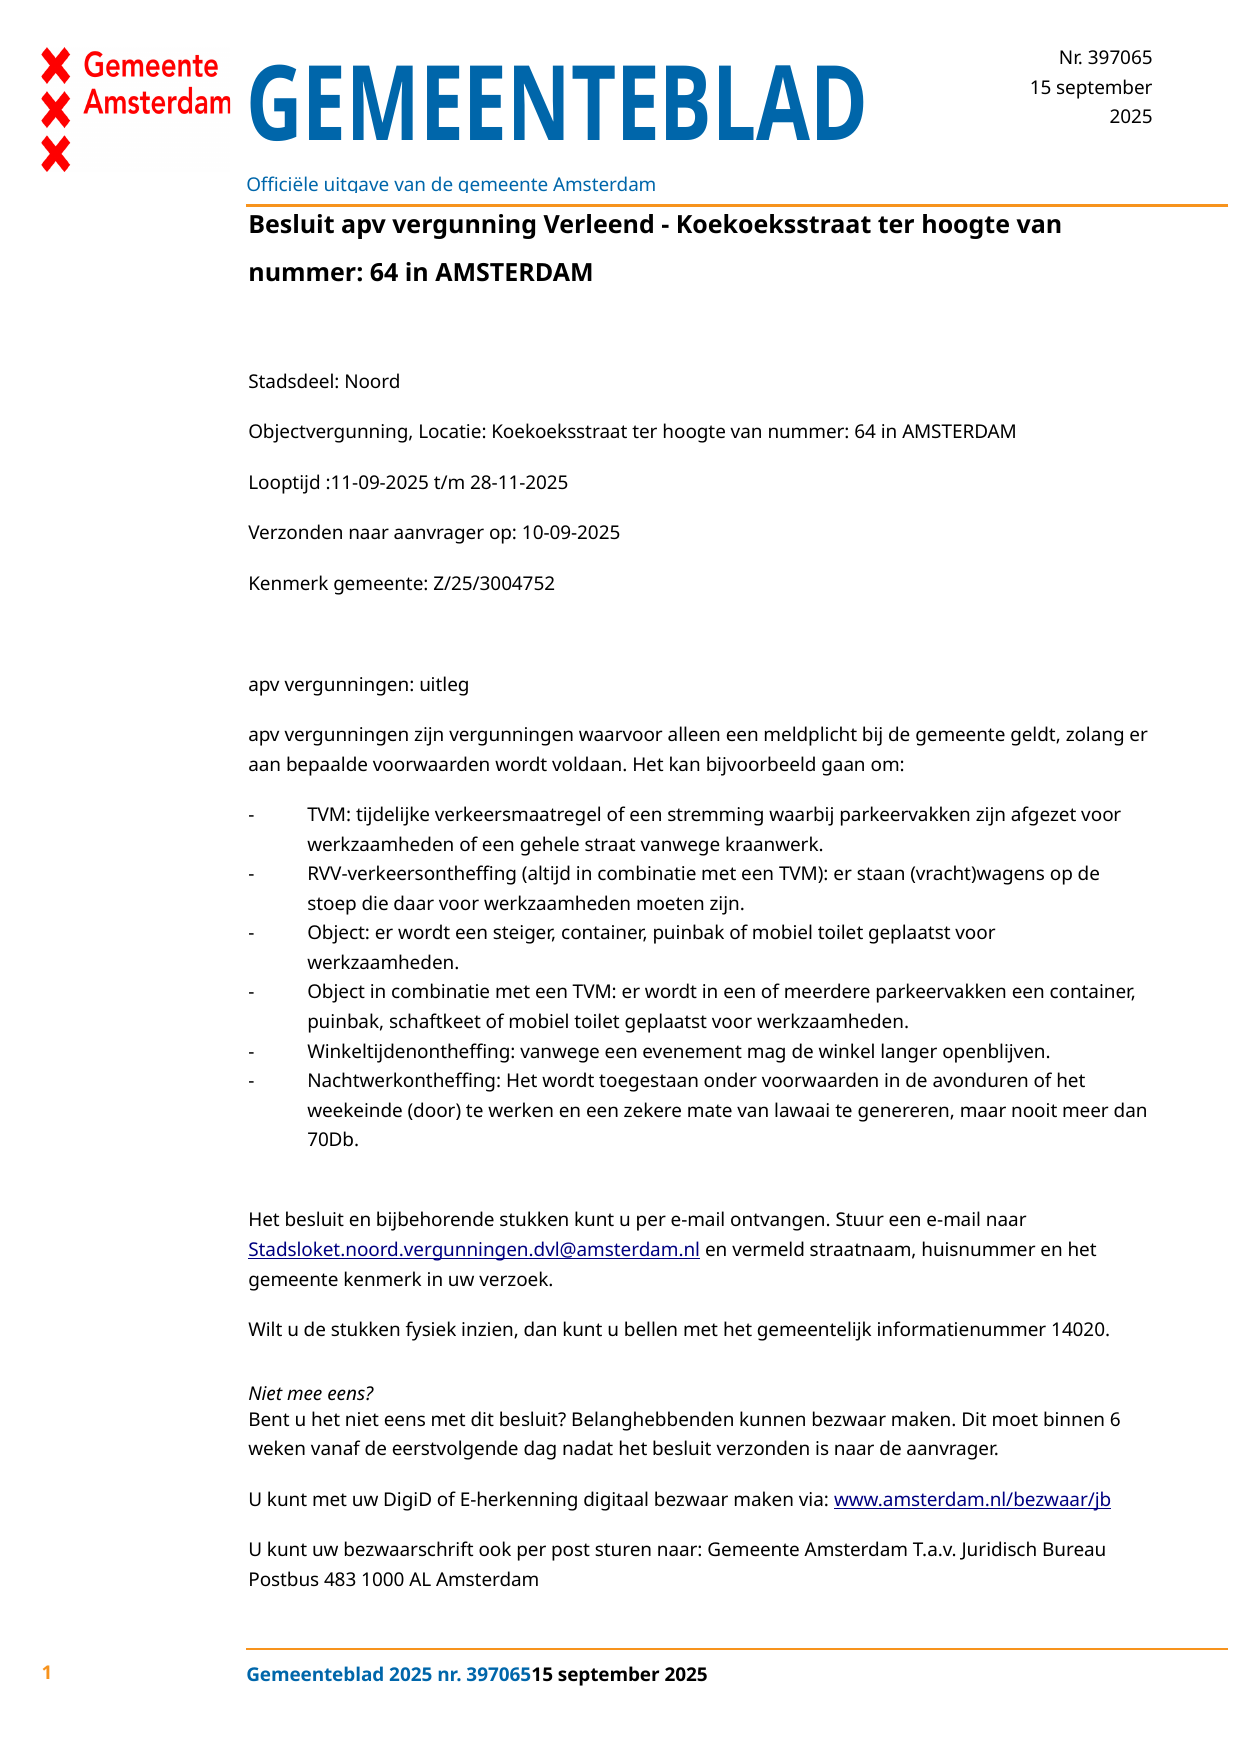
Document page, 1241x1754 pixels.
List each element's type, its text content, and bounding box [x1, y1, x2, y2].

list RVV-verkeersontheffing (altijd in combinatie met een TVM): er staan (vracht)wagens op de stoep die daar voor werkzaamheden moeten zijn. [248, 860, 1152, 916]
list TVM: tijdelijke verkeersmaatregel of een stremming waarbij parkeervakken zijn afgezet voor werkzaamheden of een gehele straat vanwege kraanwerk. [248, 801, 1152, 857]
text U kunt met uw DigiD of E-herkenning digitaal bezwaar maken via: www.amsterdam.nl/bezwaar/jb [248, 1486, 1152, 1512]
text apv vergunningen: uitleg [248, 671, 1152, 697]
list Winkeltijdenontheffing: vanwege een evenement mag de winkel langer openblijven. [248, 1038, 1152, 1064]
picture [41, 47, 231, 172]
list Nachtwerkontheffing: Het wordt toegestaan onder voorwaarden in de avonduren of het weekeinde (door) te werken en een zekere mate van lawaai te genereren, maar nooit meer dan 70Db. [248, 1067, 1152, 1152]
list Object in combinatie met een TVM: er wordt in een of meerdere parkeervakken een container, puinbak, schaftkeet of mobiel toilet geplaatst voor werkzaamheden. [248, 979, 1152, 1034]
text Bent u het niet eens met dit besluit? Belanghebbenden kunnen bezwaar maken. Dit moet binnen 6 weken vanaf de eerstvolgende dag nadat het besluit verzonden is naar de aanvrager. [248, 1406, 1152, 1461]
text U kunt uw bezwaarschrift ook per post sturen naar: Gemeente Amsterdam T.a.v. Juridisch Bureau Postbus 483 1000 AL Amsterdam [248, 1536, 1152, 1592]
text Kenmerk gemeente: Z/25/3004752 [248, 570, 1152, 596]
text Stadsdeel: Noord [248, 368, 1152, 394]
text Verzonden naar aanvrager op: 10-09-2025 [248, 519, 1152, 545]
text apv vergunningen zijn vergunningen waarvoor alleen een meldplicht bij de gemeente geldt, zolang er aan bepaalde voorwaarden wordt voldaan. Het kan bijvoorbeeld gaan om: [248, 721, 1152, 777]
text Looptijd :11-09-2025 t/m 28-11-2025 [248, 469, 1152, 495]
text Wilt u de stukken fysiek inzien, dan kunt u bellen met het gemeentelijk informatienummer 14020. [248, 1316, 1152, 1342]
text Besluit apv vergunning Verleend - Koekoeksstraat ter hoogte van nummer: 64 in AMSTERDAM [248, 207, 1152, 288]
text Het besluit en bijbehorende stukken kunt u per e-mail ontvangen. Stuur een e-mail naar Stadsloket.noord.vergunningen.dvl@amsterdam.nl en vermeld straatnaam, huisnummer en het gemeente kenmerk in uw verzoek. [248, 1207, 1152, 1292]
text Objectvergunning, Locatie: Koekoeksstraat ter hoogte van nummer: 64 in AMSTERDAM [248, 419, 1152, 444]
text Niet mee eens? [248, 1380, 1152, 1406]
list Object: er wordt een steiger, container, puinbak of mobiel toilet geplaatst voor werkzaamheden. [248, 919, 1152, 975]
